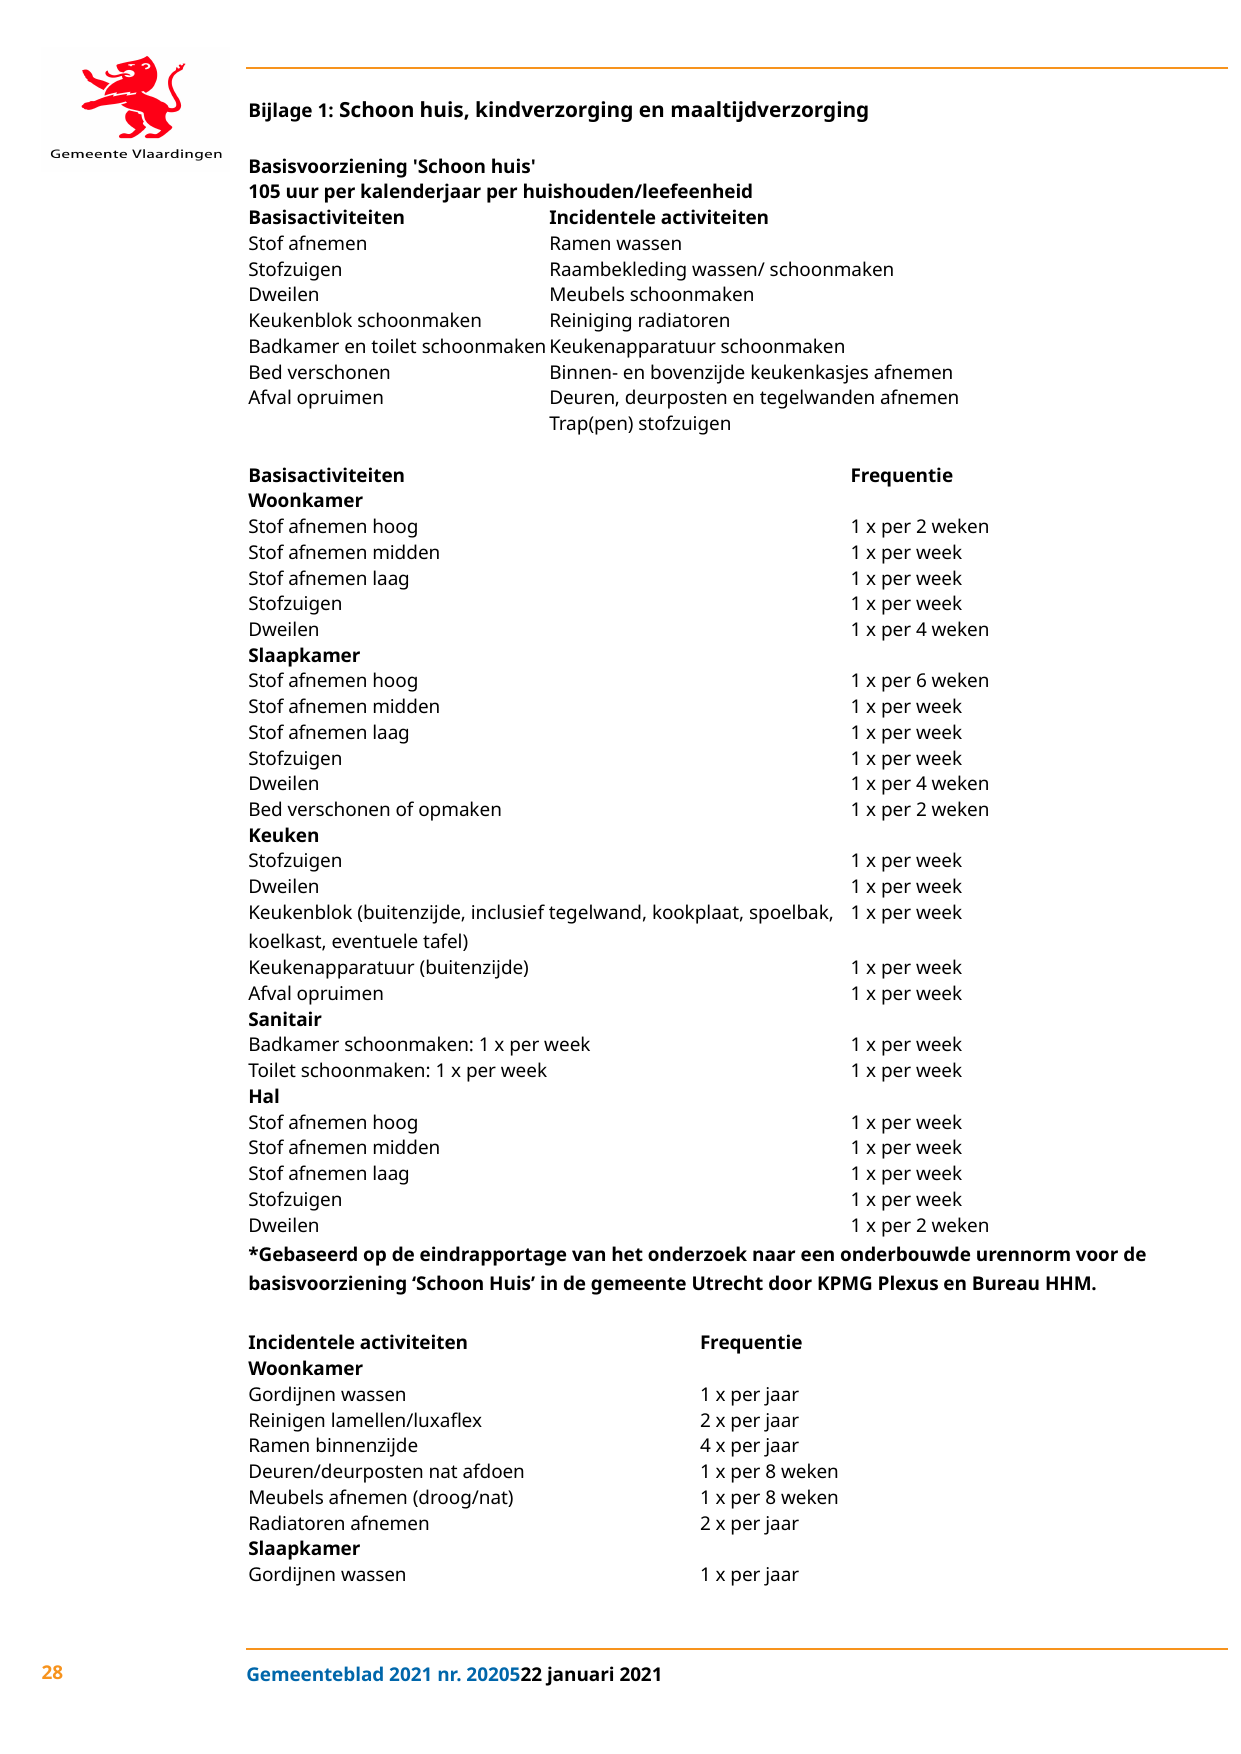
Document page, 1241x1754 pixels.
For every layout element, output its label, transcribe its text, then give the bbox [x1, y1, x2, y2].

table_cell 4 x per jaar [700, 1433, 1152, 1458]
table_cell Afval opruimen [248, 980, 850, 1006]
text *Gebaseerd op de eindrapportage van het onderzoek naar een onderbouwde urennorm voor de basisvoorziening ‘Schoon Huis’ in de gemeente Utrecht door KPMG Plexus en Bureau HHM. [248, 1241, 1152, 1296]
table_cell Stof afnemen hoog [248, 668, 850, 693]
table_cell Badkamer en toilet schoonmaken [248, 333, 549, 359]
table_cell 1 x per week [850, 848, 1152, 873]
text Bijlage 1: Schoon huis, kindverzorging en maaltijdverzorging [248, 95, 1152, 123]
table_cell Deuren/deurposten nat afdoen [248, 1458, 700, 1484]
table_cell [248, 410, 549, 436]
table_cell 1 x per week [850, 693, 1152, 719]
table_cell Ramen wassen [549, 230, 1152, 256]
table_cell Keukenblok (buitenzijde, inclusief tegelwand, kookplaat, spoelbak, koelkast, eventuele tafel) [248, 899, 850, 954]
table_header Frequentie [700, 1330, 1152, 1355]
table_cell Frequentie [850, 462, 1152, 487]
table_cell Stofzuigen [248, 745, 850, 771]
table_cell Slaapkamer [248, 1535, 1152, 1561]
table_cell 1 x per week [850, 1186, 1152, 1212]
table_cell Stof afnemen [248, 230, 549, 256]
table_cell 1 x per 4 weken [850, 616, 1152, 642]
table_cell Trap(pen) stofzuigen [549, 410, 1152, 436]
table_cell 2 x per jaar [700, 1510, 1152, 1535]
table_cell Stofzuigen [248, 590, 850, 616]
table_cell Keukenapparatuur schoonmaken [549, 333, 1152, 359]
table_cell Reinigen lamellen/luxaflex [248, 1407, 700, 1432]
table_cell 1 x per week [850, 874, 1152, 899]
table_cell Afval opruimen [248, 385, 549, 410]
table_cell 1 x per 4 weken [850, 771, 1152, 796]
table_cell Stof afnemen laag [248, 719, 850, 745]
table_cell 1 x per week [850, 1109, 1152, 1134]
table_cell 1 x per week [850, 565, 1152, 590]
table_cell 1 x per week [850, 719, 1152, 745]
table_cell Stof afnemen laag [248, 565, 850, 590]
table_cell Reiniging radiatoren [549, 308, 1152, 333]
table_cell 1 x per week [850, 1058, 1152, 1083]
table_cell Hal [248, 1083, 1152, 1109]
table_cell 1 x per 8 weken [700, 1484, 1152, 1510]
table_cell Woonkamer [248, 1355, 1152, 1381]
table_cell Dweilen [248, 616, 850, 642]
table_cell 1 x per 8 weken [700, 1458, 1152, 1484]
picture [41, 47, 231, 172]
table_cell Keuken [248, 822, 1152, 848]
table_cell Basisactiviteiten [248, 462, 850, 487]
table_cell 2 x per jaar [700, 1407, 1152, 1432]
table_cell Stof afnemen hoog [248, 1109, 850, 1134]
table_cell Toilet schoonmaken: 1 x per week [248, 1058, 850, 1083]
table_cell Raambekleding wassen/ schoonmaken [549, 256, 1152, 282]
table_cell Dweilen [248, 1212, 850, 1237]
table_cell 1 x per 2 weken [850, 796, 1152, 822]
table_cell 1 x per jaar [700, 1561, 1152, 1587]
table_cell Stof afnemen midden [248, 1135, 850, 1160]
table_cell Stofzuigen [248, 848, 850, 873]
table_cell Keukenapparatuur (buitenzijde) [248, 955, 850, 980]
table_cell Gordijnen wassen [248, 1381, 700, 1407]
table_cell Bed verschonen [248, 359, 549, 384]
table_cell Deuren, deurposten en tegelwanden afnemen [549, 385, 1152, 410]
table_cell 1 x per 2 weken [850, 1212, 1152, 1237]
table_cell Dweilen [248, 874, 850, 899]
table_cell 1 x per week [850, 980, 1152, 1006]
table_header Basisvoorziening 'Schoon huis' [248, 153, 1152, 179]
table_cell Incidentele activiteiten [549, 205, 1152, 230]
table_cell 1 x per 2 weken [850, 513, 1152, 539]
table_cell 1 x per week [850, 955, 1152, 980]
table_cell 1 x per week [850, 590, 1152, 616]
table_cell Badkamer schoonmaken: 1 x per week [248, 1032, 850, 1057]
table_cell Sanitair [248, 1006, 1152, 1032]
table_header Incidentele activiteiten [248, 1330, 700, 1355]
table_cell Stofzuigen [248, 256, 549, 282]
table_cell 1 x per week [850, 1032, 1152, 1057]
table_cell Stof afnemen hoog [248, 513, 850, 539]
table_cell 105 uur per kalenderjaar per huishouden/leefeenheid [248, 179, 1152, 204]
table_cell Keukenblok schoonmaken [248, 308, 549, 333]
table_cell [248, 436, 1152, 462]
table_cell 1 x per week [850, 899, 1152, 954]
table_cell 1 x per jaar [700, 1381, 1152, 1407]
table_cell Dweilen [248, 282, 549, 307]
table_cell Stof afnemen midden [248, 539, 850, 565]
table_cell 1 x per 6 weken [850, 668, 1152, 693]
table_cell Meubels afnemen (droog/nat) [248, 1484, 700, 1510]
table_cell Dweilen [248, 771, 850, 796]
table_cell Ramen binnenzijde [248, 1433, 700, 1458]
table_cell 1 x per week [850, 1160, 1152, 1186]
table_cell 1 x per week [850, 539, 1152, 565]
table_cell Radiatoren afnemen [248, 1510, 700, 1535]
table_cell Gordijnen wassen [248, 1561, 700, 1587]
table_cell 1 x per week [850, 745, 1152, 771]
table_cell Stof afnemen midden [248, 693, 850, 719]
table_cell Stof afnemen laag [248, 1160, 850, 1186]
table_cell Stofzuigen [248, 1186, 850, 1212]
table_cell Basisactiviteiten [248, 205, 549, 230]
table_cell Binnen- en bovenzijde keukenkasjes afnemen [549, 359, 1152, 384]
table_cell Bed verschonen of opmaken [248, 796, 850, 822]
table_cell Woonkamer [248, 488, 1152, 513]
table_cell Meubels schoonmaken [549, 282, 1152, 307]
table_cell Slaapkamer [248, 642, 1152, 668]
table_cell 1 x per week [850, 1135, 1152, 1160]
